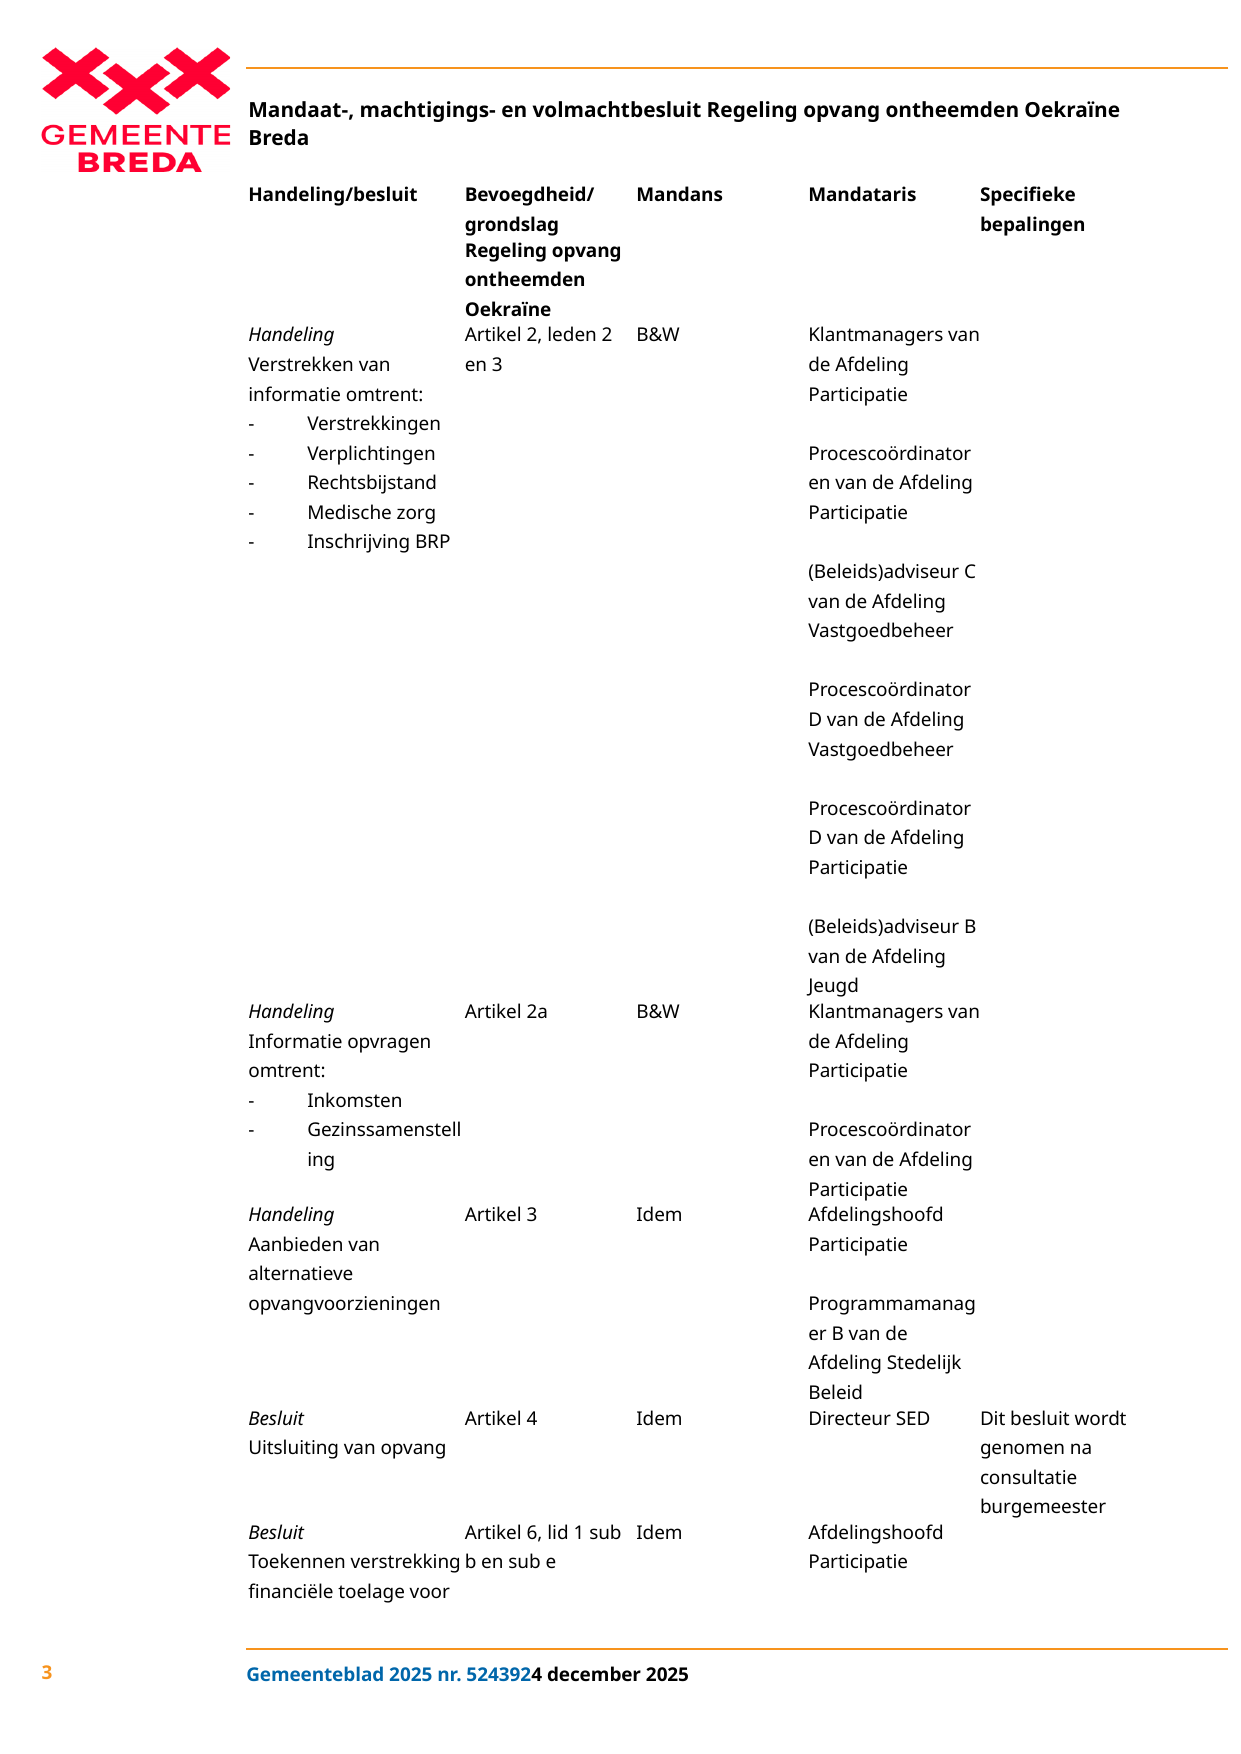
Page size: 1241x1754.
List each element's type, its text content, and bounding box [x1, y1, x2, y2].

table_cell [980, 237, 1152, 322]
table_header Specifieke bepalingen [980, 181, 1152, 237]
table_cell Dit besluit wordt genomen na consultatie burgemeester [980, 1405, 1152, 1519]
table_cell Besluit Toekennen verstrekking financiële toelage voor [248, 1519, 464, 1604]
table_cell [980, 1519, 1152, 1604]
table_cell Artikel 6, lid 1 sub b en sub e [465, 1519, 636, 1604]
table_cell Idem [636, 1405, 808, 1519]
table_header Mandataris [808, 181, 980, 237]
table_cell Directeur SED [808, 1405, 980, 1519]
table_cell Klantmanagers van de Afdeling Participatie Procescoördinatoren van de Afdeling Participatie [808, 998, 980, 1201]
table_cell [248, 237, 464, 322]
table_cell B&W [636, 998, 808, 1201]
text Mandaat-, machtigings- en volmachtbesluit Regeling opvang ontheemden Oekraïne Breda [248, 95, 1152, 152]
table_cell [636, 237, 808, 322]
picture [41, 47, 231, 172]
table_header Handeling/besluit [248, 181, 464, 237]
table_cell Afdelingshoofd Participatie [808, 1519, 980, 1604]
table_cell Artikel 2, leden 2 en 3 [465, 322, 636, 998]
table_cell Handeling Informatie opvragen omtrent: Inkomsten Gezinssamenstelling [248, 998, 464, 1201]
table_cell Afdelingshoofd Participatie Programmamanager B van de Afdeling Stedelijk Beleid [808, 1201, 980, 1405]
table_cell Klantmanagers van de Afdeling Participatie Procescoördinatoren van de Afdeling Participatie (Beleids)adviseur C van de Afdeling Vastgoedbeheer Procescoördinator D van de Afdeling Vastgoedbeheer Procescoördinator D van de Afdeling Participatie (Beleids)adviseur B van de Afdeling Jeugd [808, 322, 980, 998]
table_cell Artikel 4 [465, 1405, 636, 1519]
table_header Mandans [636, 181, 808, 237]
table_header Bevoegdheid/grondslag [465, 181, 636, 237]
table_cell Handeling Verstrekken van informatie omtrent: Verstrekkingen Verplichtingen Rechtsbijstand Medische zorg Inschrijving BRP [248, 322, 464, 998]
table_cell Artikel 3 [465, 1201, 636, 1405]
table_cell Handeling Aanbieden van alternatieve opvangvoorzieningen [248, 1201, 464, 1405]
table_cell [980, 322, 1152, 998]
table_cell [980, 1201, 1152, 1405]
table_cell Besluit Uitsluiting van opvang [248, 1405, 464, 1519]
table_cell Idem [636, 1519, 808, 1604]
table_cell Regeling opvang ontheemden Oekraïne [465, 237, 636, 322]
table_cell [808, 237, 980, 322]
table_cell [980, 998, 1152, 1201]
table_cell B&W [636, 322, 808, 998]
table_cell Idem [636, 1201, 808, 1405]
table_cell Artikel 2a [465, 998, 636, 1201]
